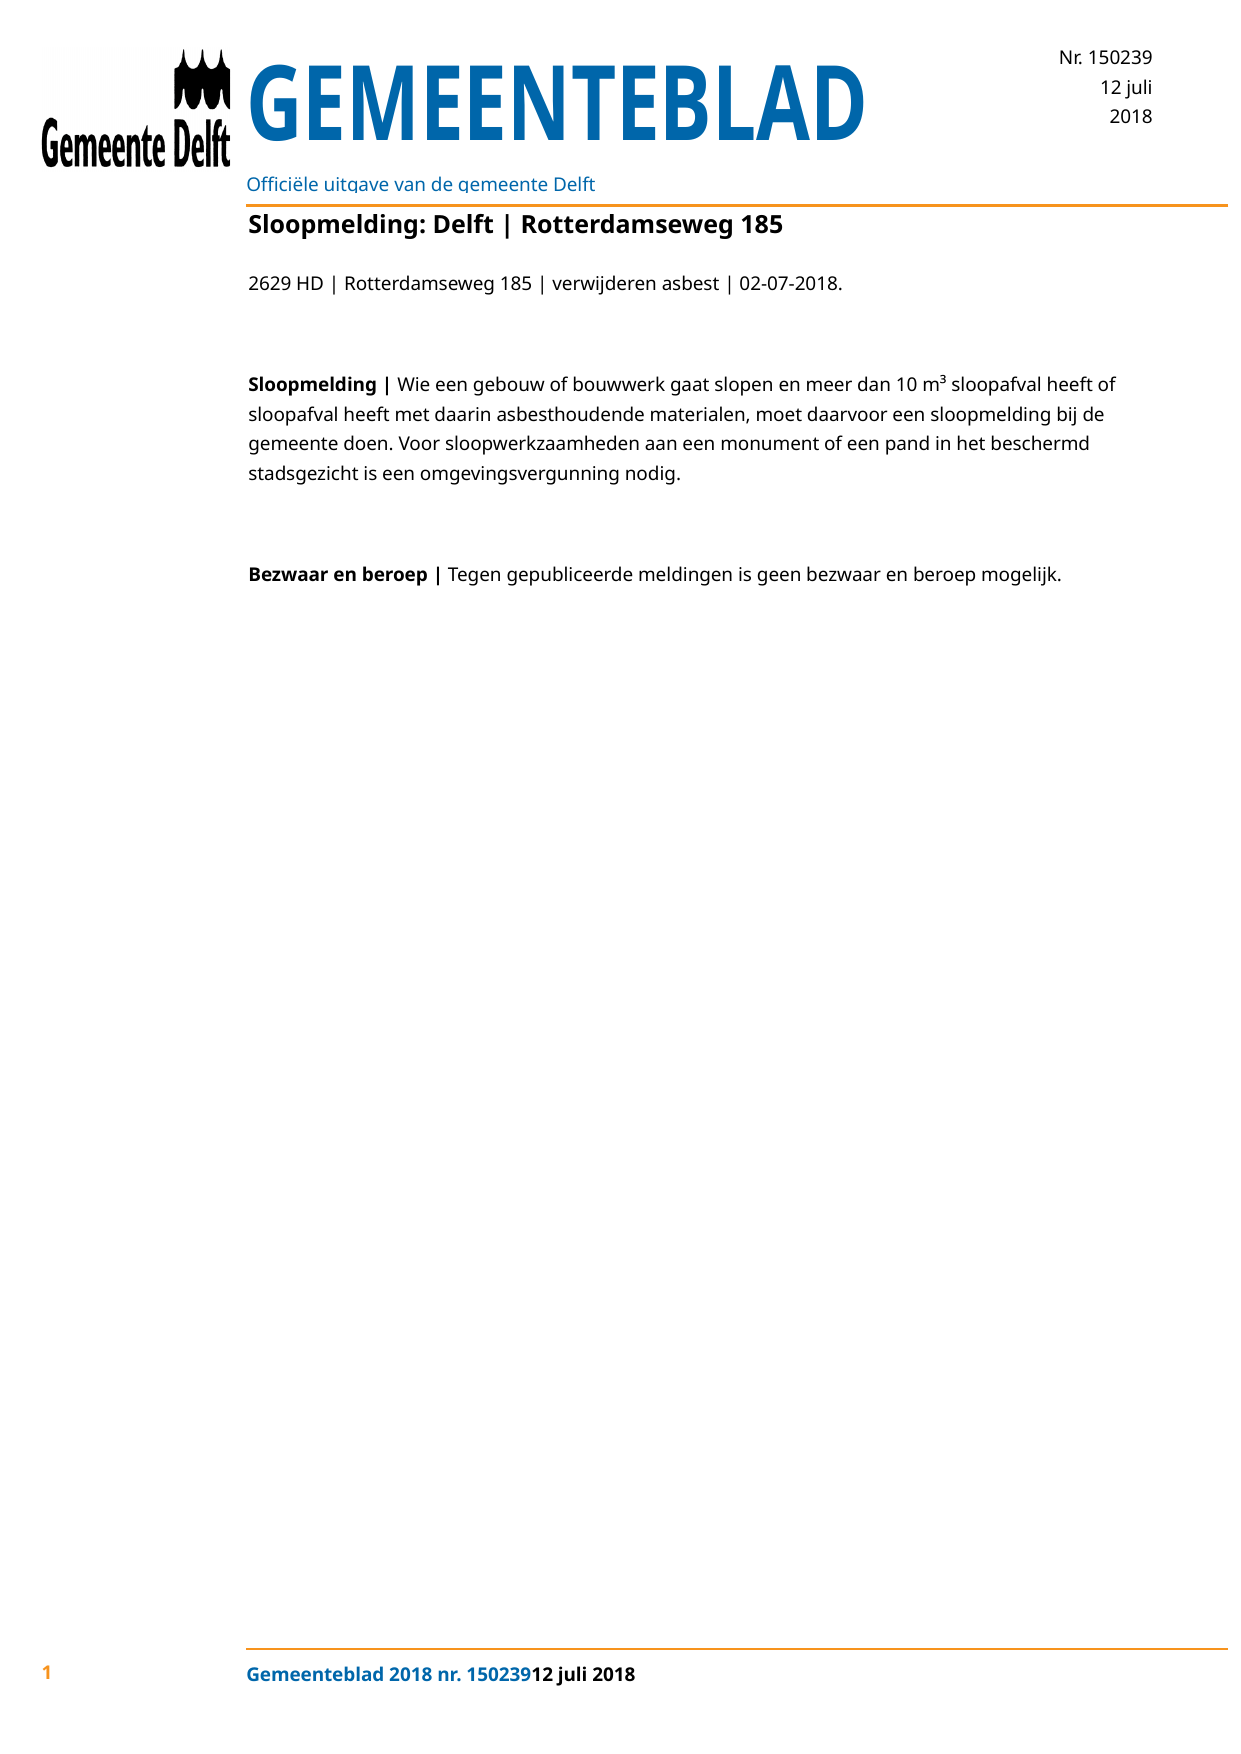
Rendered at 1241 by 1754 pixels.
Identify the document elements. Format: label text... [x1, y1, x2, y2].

picture [41, 47, 231, 172]
text 2629 HD | Rotterdamseweg 185 | verwijderen asbest | 02-07-2018. [248, 270, 1152, 296]
text Sloopmelding: Delft | Rotterdamseweg 185 [248, 207, 1152, 241]
text Bezwaar en beroep | Tegen gepubliceerde meldingen is geen bezwaar en beroep mogelijk. [248, 561, 1152, 586]
text Sloopmelding | Wie een gebouw of bouwwerk gaat slopen en meer dan 10 m³ sloopafval heeft of sloopafval heeft met daarin asbesthoudende materialen, moet daarvoor een sloopmelding bij de gemeente doen. Voor sloopwerkzaamheden aan een monument of een pand in het beschermd stadsgezicht is een omgevingsvergunning nodig. [248, 371, 1152, 486]
